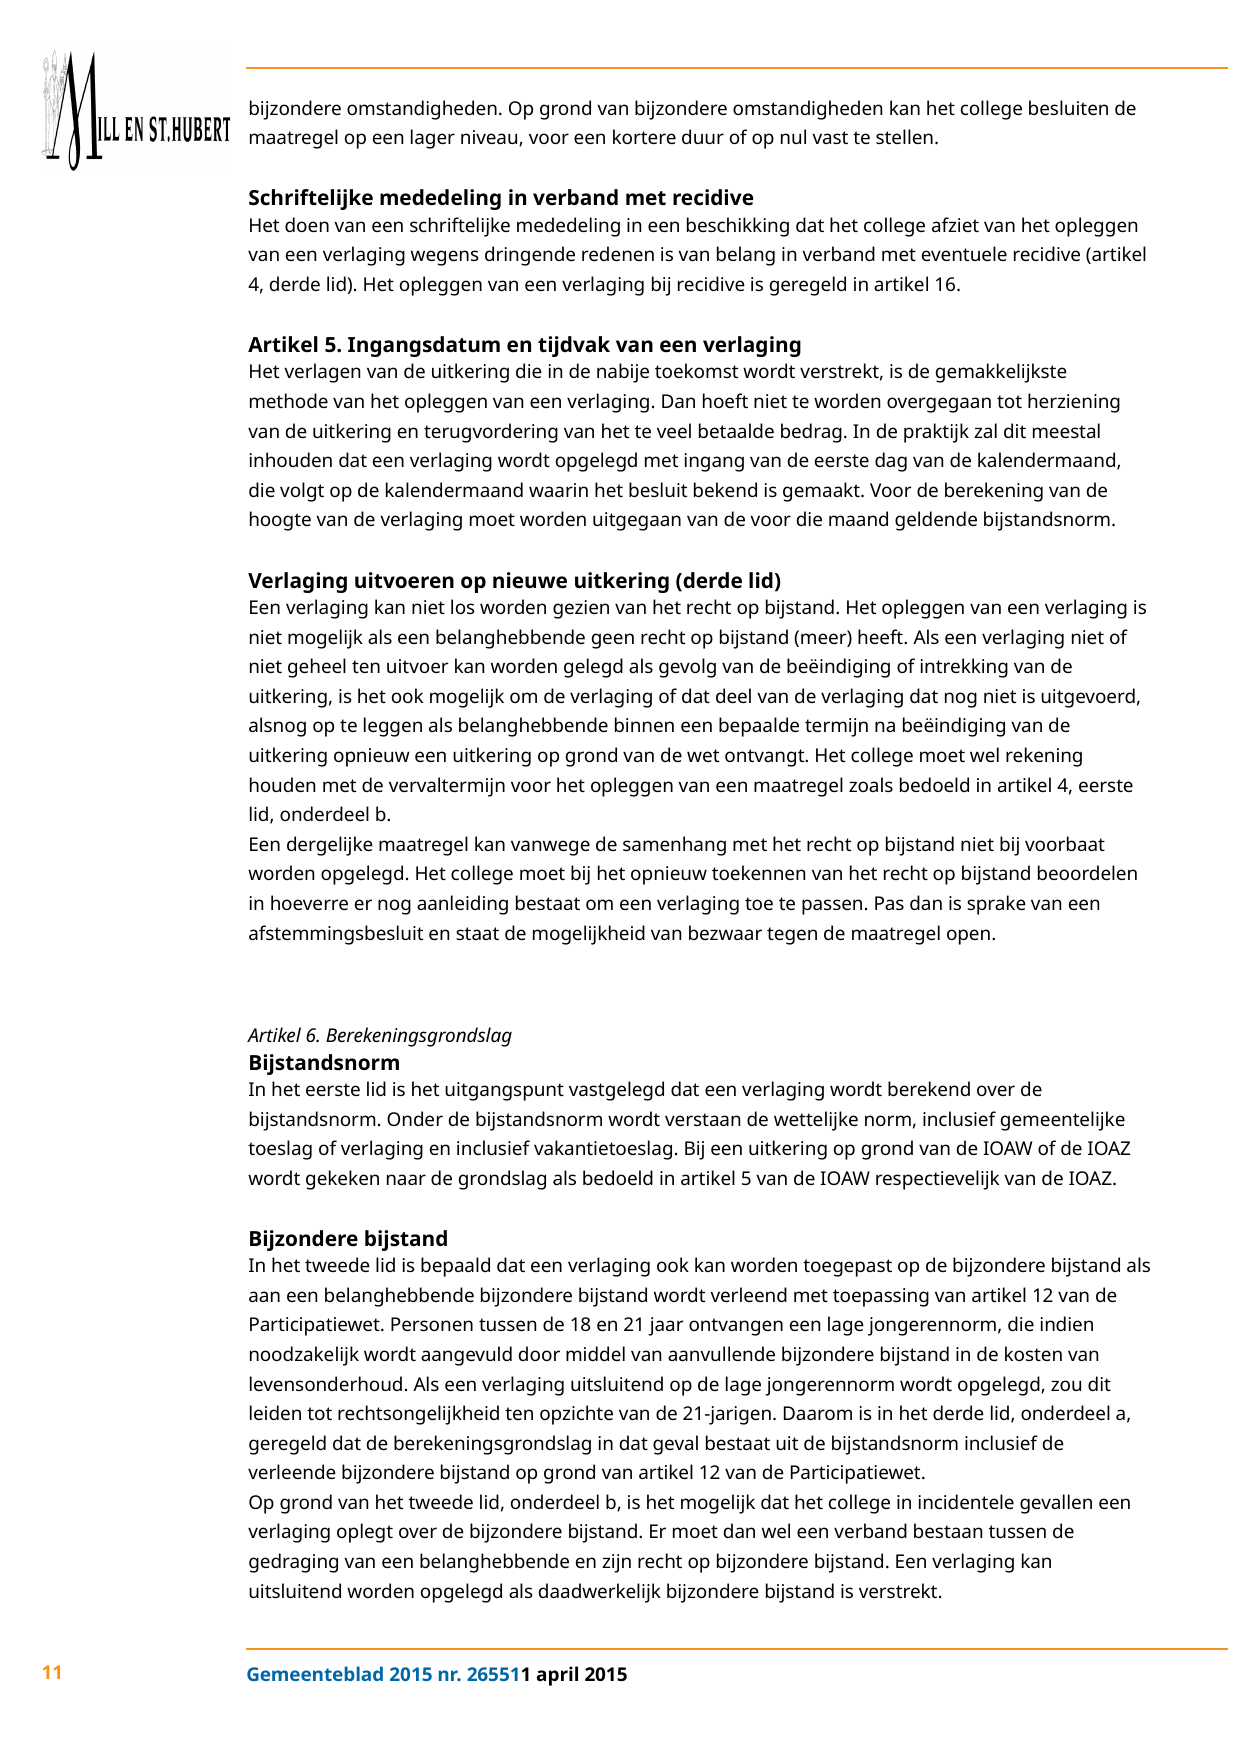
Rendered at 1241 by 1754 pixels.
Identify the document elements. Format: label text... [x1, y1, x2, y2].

text bijzondere omstandigheden. Op grond van bijzondere omstandigheden kan het college besluiten de maatregel op een lager niveau, voor een kortere duur of op nul vast te stellen. [248, 95, 1152, 150]
text Bijstandsnorm [248, 1048, 1152, 1076]
text Bijzondere bijstand [248, 1224, 1152, 1252]
text Artikel 5. Ingangsdatum en tijdvak van een verlaging [248, 330, 1152, 359]
text Een verlaging kan niet los worden gezien van het recht op bijstand. Het opleggen van een verlaging is niet mogelijk als een belanghebbende geen recht op bijstand (meer) heeft. Als een verlaging niet of niet geheel ten uitvoer kan worden gelegd als gevolg van de beëindiging of intrekking van de uitkering, is het ook mogelijk om de verlaging of dat deel van de verlaging dat nog niet is uitgevoerd, alsnog op te leggen als belanghebbende binnen een bepaalde termijn na beëindiging van de uitkering opnieuw een uitkering op grond van de wet ontvangt. Het college moet wel rekening houden met de vervaltermijn voor het opleggen van een maatregel zoals bedoeld in artikel 4, eerste lid, onderdeel b. [248, 594, 1152, 827]
picture [41, 47, 231, 172]
text Op grond van het tweede lid, onderdeel b, is het mogelijk dat het college in incidentele gevallen een verlaging oplegt over de bijzondere bijstand. Er moet dan wel een verband bestaan tussen de gedraging van een belanghebbende en zijn recht op bijzondere bijstand. Een verlaging kan uitsluitend worden opgelegd als daadwerkelijk bijzondere bijstand is verstrekt. [248, 1489, 1152, 1604]
text Schriftelijke mededeling in verband met recidive [248, 183, 1152, 212]
text Het verlagen van de uitkering die in de nabije toekomst wordt verstrekt, is de gemakkelijkste methode van het opleggen van een verlaging. Dan hoeft niet te worden overgegaan tot herziening van de uitkering en terugvordering van het te veel betaalde bedrag. In de praktijk zal dit meestal inhouden dat een verlaging wordt opgelegd met ingang van de eerste dag van de kalendermaand, die volgt op de kalendermaand waarin het besluit bekend is gemaakt. Voor de berekening van de hoogte van de verlaging moet worden uitgegaan van de voor die maand geldende bijstandsnorm. [248, 359, 1152, 532]
text Verlaging uitvoeren op nieuwe uitkering (derde lid) [248, 566, 1152, 594]
text Een dergelijke maatregel kan vanwege de samenhang met het recht op bijstand niet bij voorbaat worden opgelegd. Het college moet bij het opnieuw toekennen van het recht op bijstand beoordelen in hoeverre er nog aanleiding bestaat om een verlaging toe te passen. Pas dan is sprake van een afstemmingsbesluit en staat de mogelijkheid van bezwaar tegen de maatregel open. [248, 831, 1152, 945]
text Het doen van een schriftelijke mededeling in een beschikking dat het college afziet van het opleggen van een verlaging wegens dringende redenen is van belang in verband met eventuele recidive (artikel 4, derde lid). Het opleggen van een verlaging bij recidive is geregeld in artikel 16. [248, 212, 1152, 297]
text In het tweede lid is bepaald dat een verlaging ook kan worden toegepast op de bijzondere bijstand als aan een belanghebbende bijzondere bijstand wordt verleend met toepassing van artikel 12 van de Participatiewet. Personen tussen de 18 en 21 jaar ontvangen een lage jongerennorm, die indien noodzakelijk wordt aangevuld door middel van aanvullende bijzondere bijstand in de kosten van levensonderhoud. Als een verlaging uitsluitend op de lage jongerennorm wordt opgelegd, zou dit leiden tot rechtsongelijkheid ten opzichte van de 21-jarigen. Daarom is in het derde lid, onderdeel a, geregeld dat de berekeningsgrondslag in dat geval bestaat uit de bijstandsnorm inclusief de verleende bijzondere bijstand op grond van artikel 12 van de Participatiewet. [248, 1252, 1152, 1485]
text In het eerste lid is het uitgangspunt vastgelegd dat een verlaging wordt berekend over de bijstandsnorm. Onder de bijstandsnorm wordt verstaan de wettelijke norm, inclusief gemeentelijke toeslag of verlaging en inclusief vakantietoeslag. Bij een uitkering op grond van de IOAW of de IOAZ wordt gekeken naar de grondslag als bedoeld in artikel 5 van de IOAW respectievelijk van de IOAZ. [248, 1076, 1152, 1191]
text Artikel 6. Berekeningsgrondslag [248, 1022, 1152, 1048]
